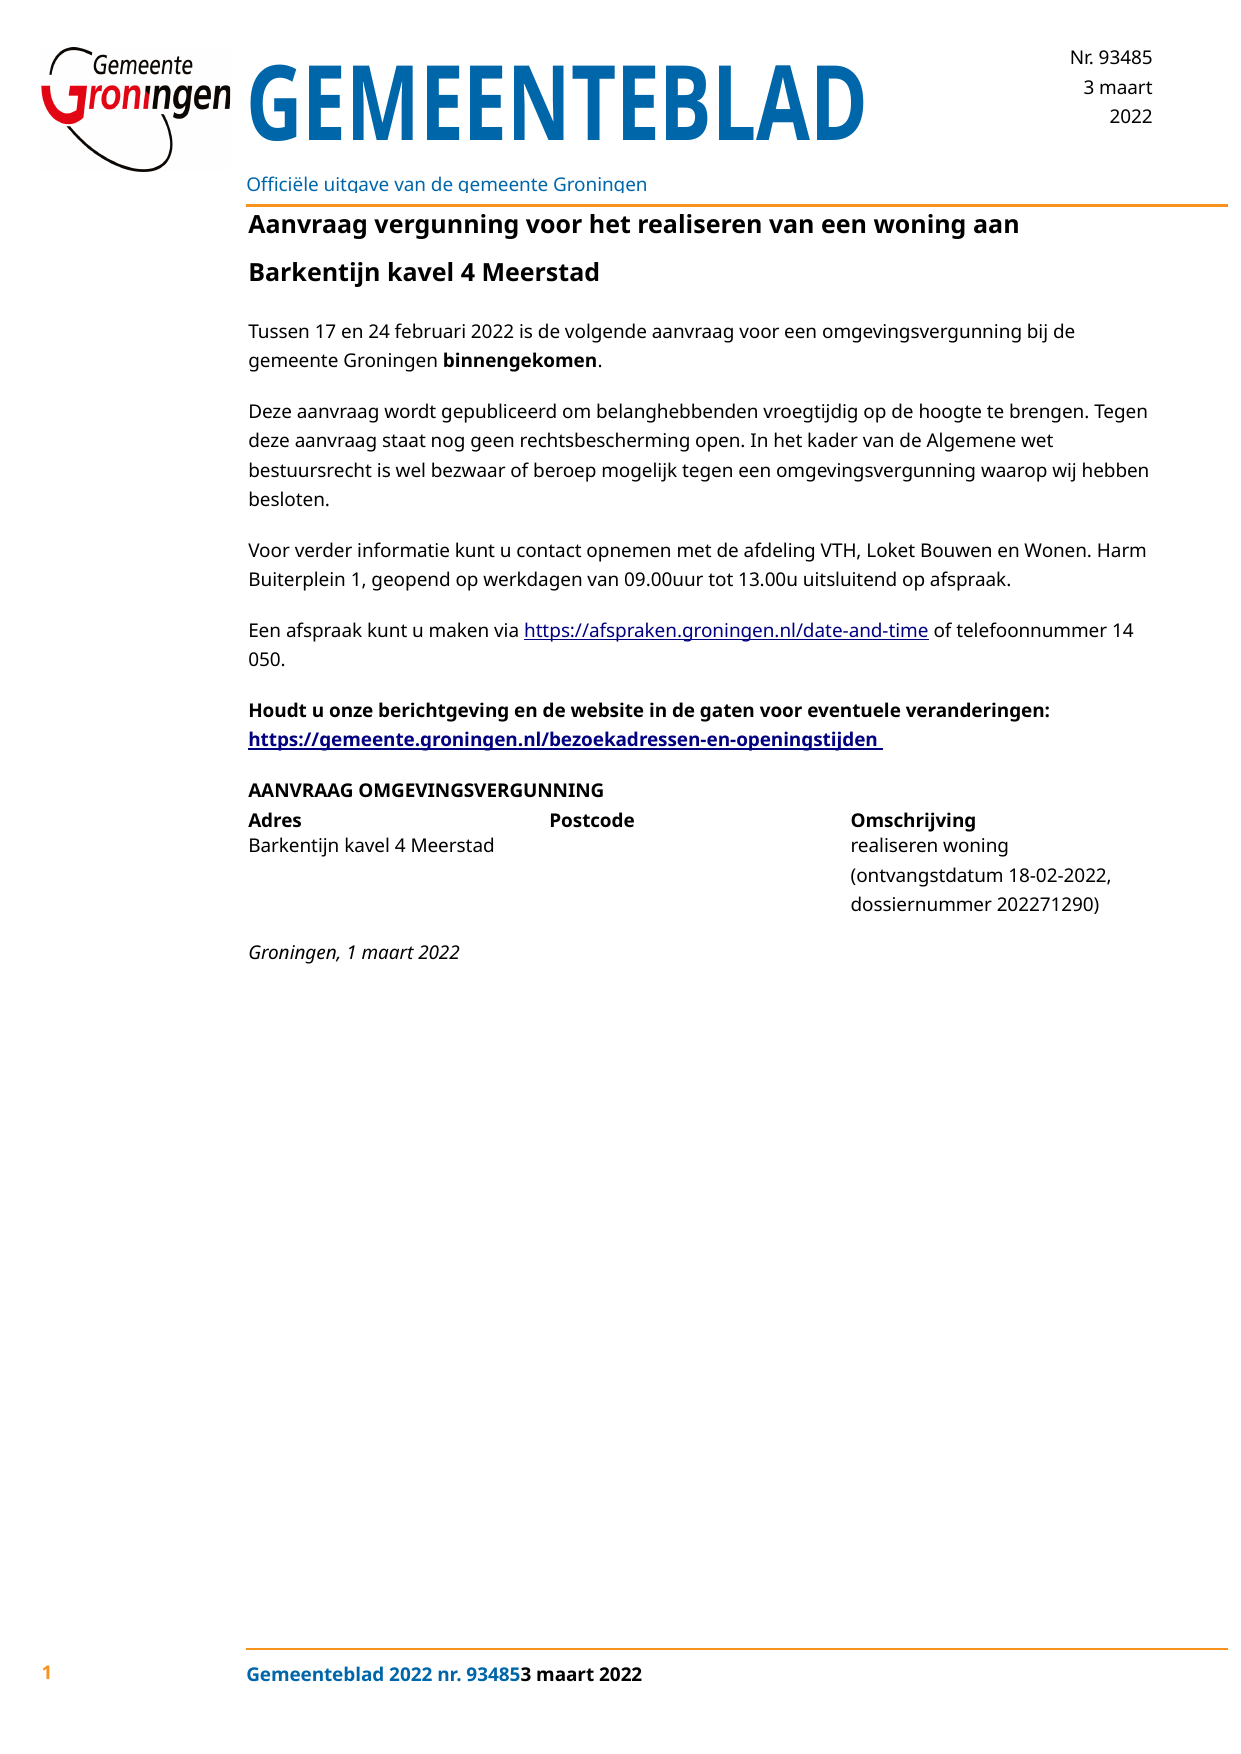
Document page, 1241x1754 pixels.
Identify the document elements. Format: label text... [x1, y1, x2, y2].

text Een afspraak kunt u maken via https://afspraken.groningen.nl/date-and-time of telefoonnummer 14 050. [248, 617, 1152, 672]
table_cell realiseren woning (ontvangstdatum 18-02-2022, dossiernummer 202271290) [850, 833, 1152, 917]
text Houdt u onze berichtgeving en de website in de gaten voor eventuele veranderingen: https://gemeente.groningen.nl/bezoekadressen-en-openingstijden [248, 697, 1152, 752]
text Deze aanvraag wordt gepubliceerd om belanghebbenden vroegtijdig op de hoogte te brengen. Tegen deze aanvraag staat nog geen rechtsbescherming open. In het kader van de Algemene wet bestuursrecht is wel bezwaar of beroep mogelijk tegen een omgevingsvergunning waarop wij hebben besloten. [248, 398, 1152, 512]
table_header Adres [248, 807, 549, 832]
text Groningen, 1 maart 2022 [248, 939, 1152, 964]
text Aanvraag vergunning voor het realiseren van een woning aan Barkentijn kavel 4 Meerstad [248, 207, 1152, 288]
text AANVRAAG OMGEVINGSVERGUNNING [248, 777, 1152, 803]
text Tussen 17 en 24 februari 2022 is de volgende aanvraag voor een omgevingsvergunning bij de gemeente Groningen binnengekomen. [248, 318, 1152, 373]
text Voor verder informatie kunt u contact opnemen met de afdeling VTH, Loket Bouwen en Wonen. Harm Buiterplein 1, geopend op werkdagen van 09.00uur tot 13.00u uitsluitend op afspraak. [248, 537, 1152, 592]
picture [41, 47, 231, 172]
table_header Postcode [549, 807, 850, 832]
table_cell [549, 833, 850, 917]
table_header Omschrijving [850, 807, 1152, 832]
table_cell Barkentijn kavel 4 Meerstad [248, 833, 549, 917]
